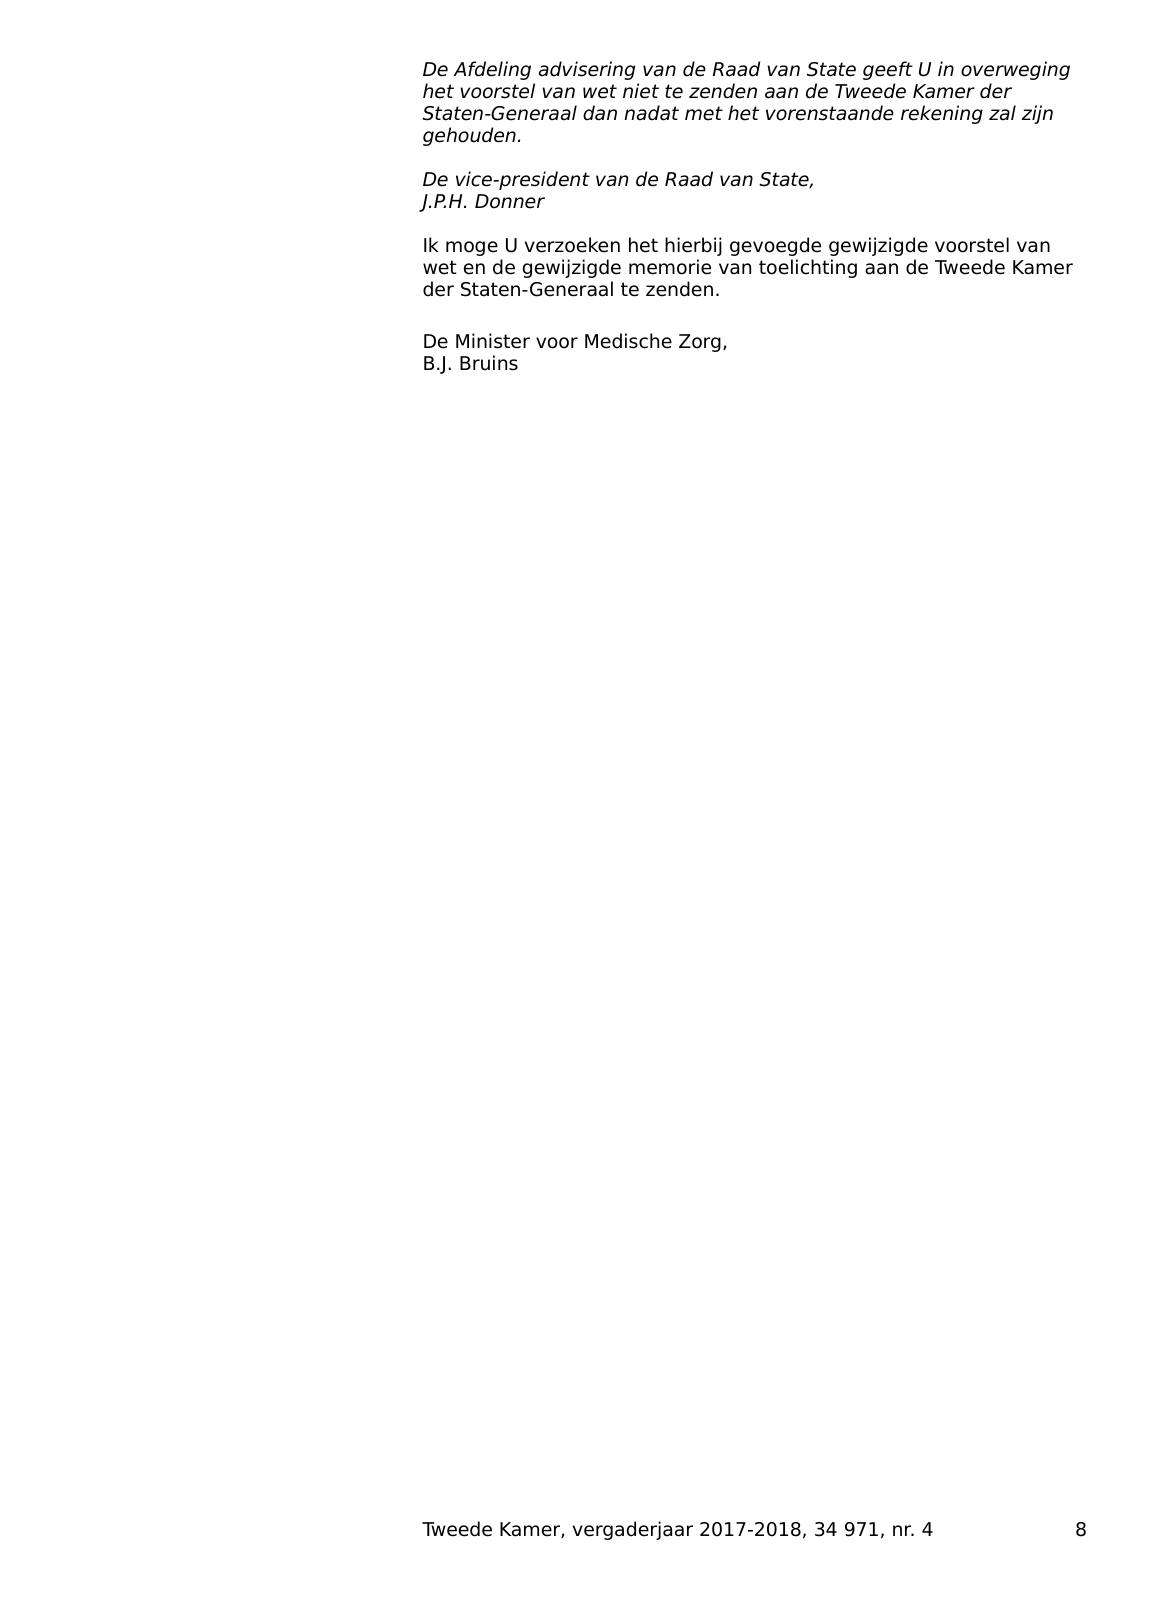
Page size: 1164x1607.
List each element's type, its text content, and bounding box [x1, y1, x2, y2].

text De vice-president van de Raad van State, [422, 169, 1087, 191]
text J.P.H. Donner [422, 191, 1087, 213]
text Ik moge U verzoeken het hierbij gevoegde gewijzigde voorstel van wet en de gewijzigde memorie van toelichting aan de Tweede Kamer der Staten-Generaal te zenden. [422, 235, 1087, 301]
text De Afdeling advisering van de Raad van State geeft U in overweging het voorstel van wet niet te zenden aan de Tweede Kamer der Staten-Generaal dan nadat met het vorenstaande rekening zal zijn gehouden. [422, 59, 1087, 147]
text De Minister voor Medische Zorg, B.J. Bruins [422, 331, 1087, 375]
